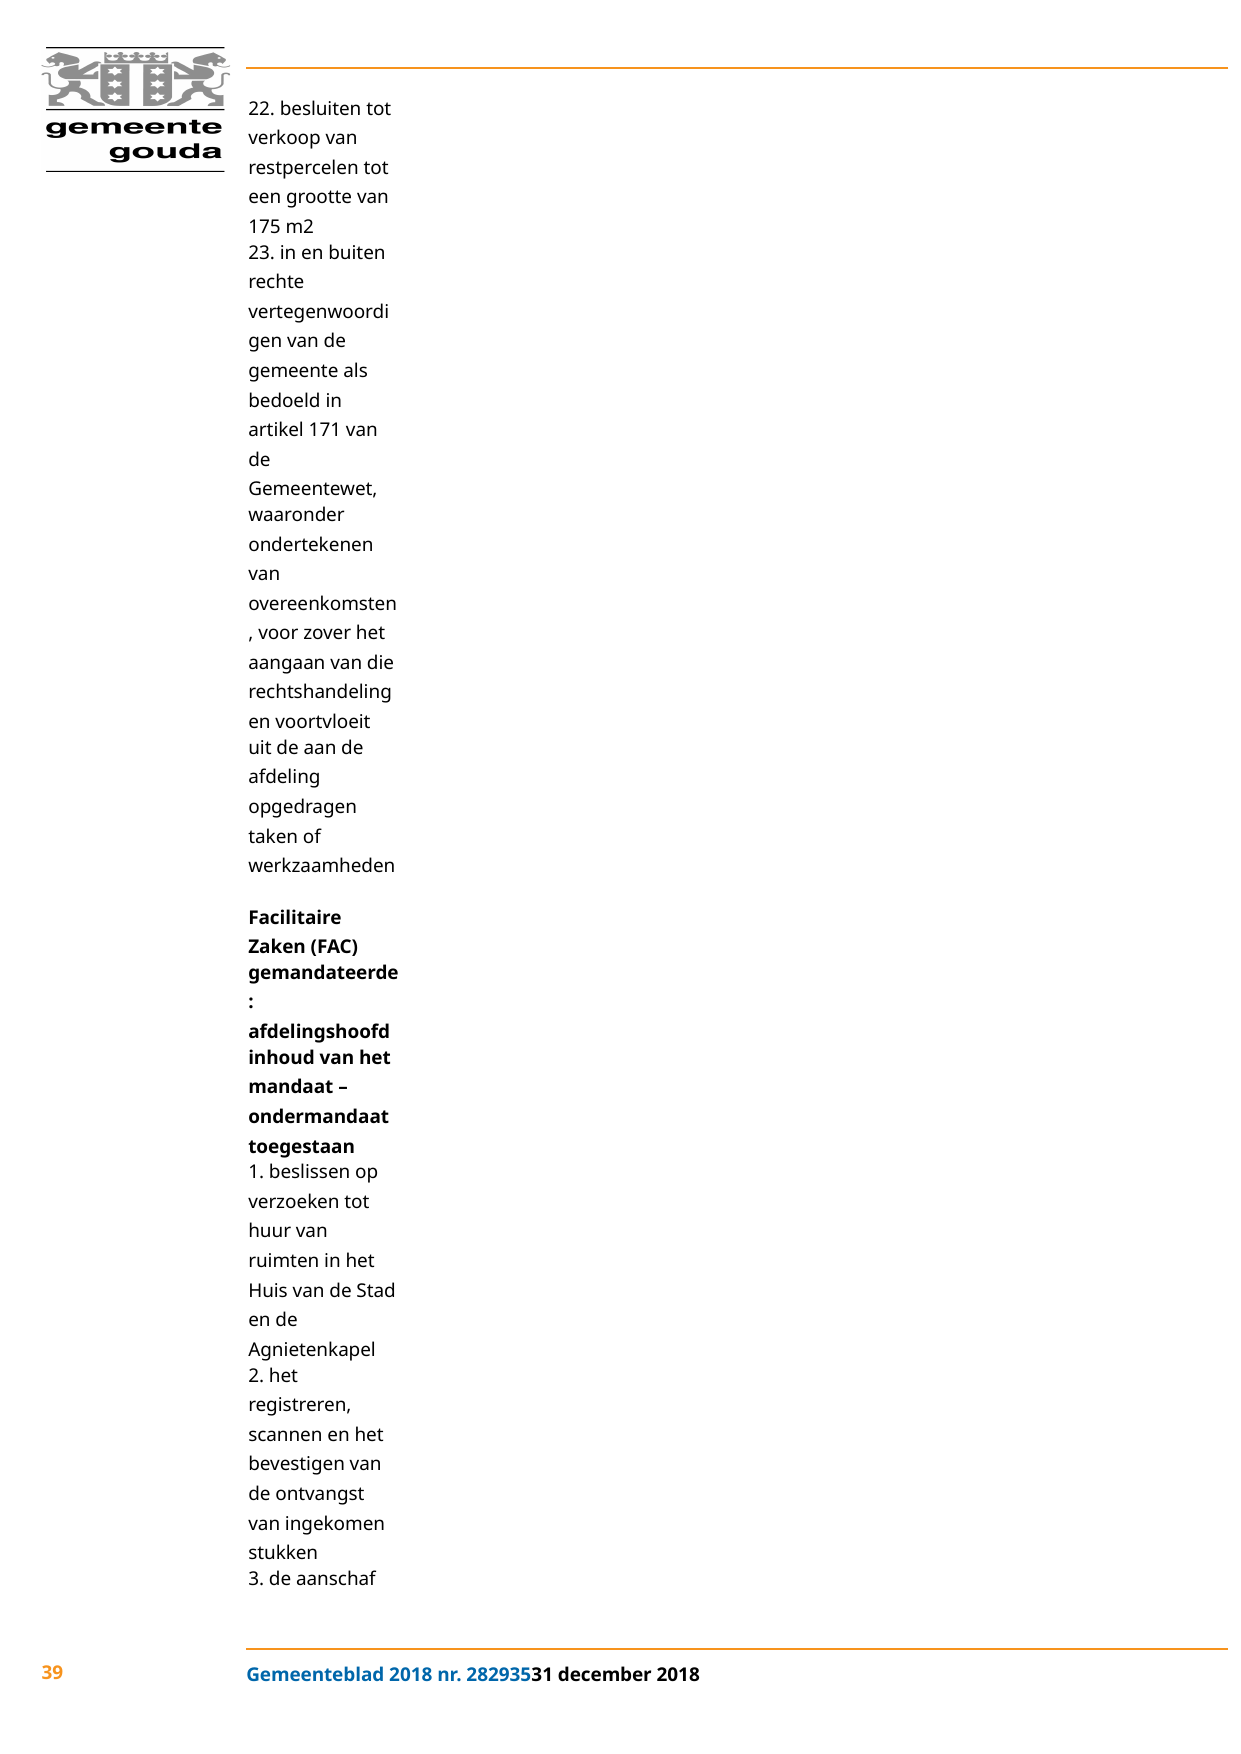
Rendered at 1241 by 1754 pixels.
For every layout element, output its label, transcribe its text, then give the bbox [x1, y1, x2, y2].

table_cell [248, 878, 398, 904]
table_cell 2. het registreren, scannen en het bevestigen van de ontvangst van ingekomen stukken [248, 1362, 398, 1565]
picture [41, 47, 231, 172]
table_cell gemandateerde: afdelingshoofd [248, 959, 398, 1044]
table_cell 23. in en buiten rechte vertegenwoordigen van de gemeente als bedoeld in artikel 171 van de Gemeentewet, [248, 239, 398, 501]
table_cell 3. de aanschaf [248, 1565, 398, 1591]
table_cell waaronder ondertekenen van overeenkomsten, voor zover het aangaan van die rechtshandelingen voortvloeit [248, 501, 398, 734]
table_cell uit de aan de afdeling opgedragen taken of werkzaamheden [248, 734, 398, 878]
table_cell Facilitaire Zaken (FAC) [248, 904, 398, 959]
table_cell 22. besluiten tot verkoop van restpercelen tot een grootte van 175 m2 [248, 95, 398, 239]
table_cell inhoud van het mandaat – ondermandaat toegestaan [248, 1044, 398, 1158]
table_cell 1. beslissen op verzoeken tot huur van ruimten in het Huis van de Stad en de Agnietenkapel [248, 1159, 398, 1362]
